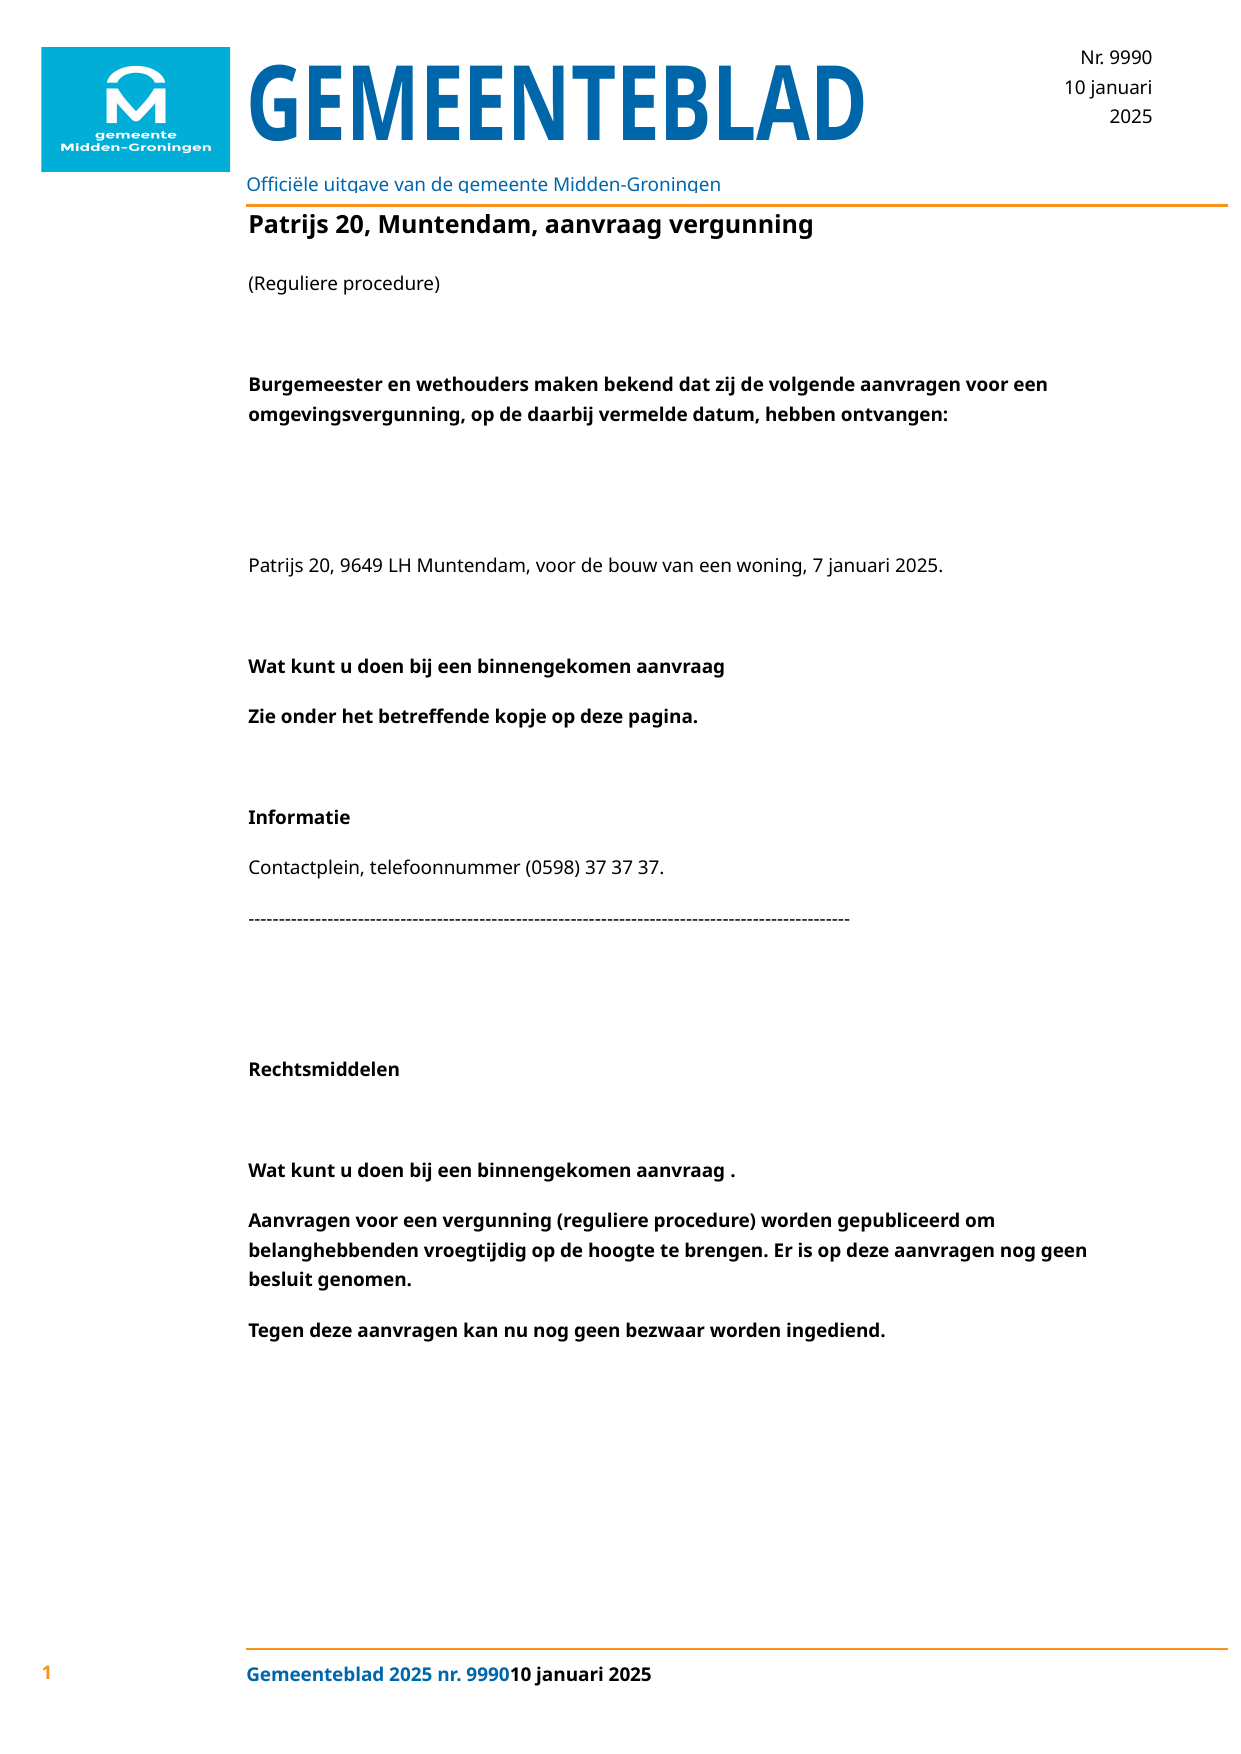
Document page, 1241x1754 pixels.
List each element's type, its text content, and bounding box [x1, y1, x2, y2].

text Burgemeester en wethouders maken bekend dat zij de volgende aanvragen voor een omgevingsvergunning, op de daarbij vermelde datum, hebben ontvangen: [248, 371, 1152, 426]
text Wat kunt u doen bij een binnengekomen aanvraag . [248, 1157, 1152, 1183]
text (Reguliere procedure) [248, 270, 1152, 296]
text Tegen deze aanvragen kan nu nog geen bezwaar worden ingediend. [248, 1317, 1152, 1343]
text Informatie [248, 804, 1152, 830]
text Patrijs 20, 9649 LH Muntendam, voor de bouw van een woning, 7 januari 2025. [248, 552, 1152, 578]
picture [107, 89, 165, 122]
text --------------------------------------------------------------------------------------------------- [248, 905, 1152, 931]
picture [184, 146, 190, 153]
text Contactplein, telefoonnummer (0598) 37 37 37. [248, 854, 1152, 880]
text Wat kunt u doen bij een binnengekomen aanvraag [248, 653, 1152, 678]
text Patrijs 20, Muntendam, aanvraag vergunning [248, 207, 1152, 241]
text Zie onder het betreffende kopje op deze pagina. [248, 703, 1152, 729]
text Rechtsmiddelen [248, 1056, 1152, 1082]
text Aanvragen voor een vergunning (reguliere procedure) worden gepubliceerd om belanghebbenden vroegtijdig op de hoogte te brengen. Er is op deze aanvragen nog geen besluit genomen. [248, 1207, 1152, 1292]
picture [108, 66, 164, 82]
